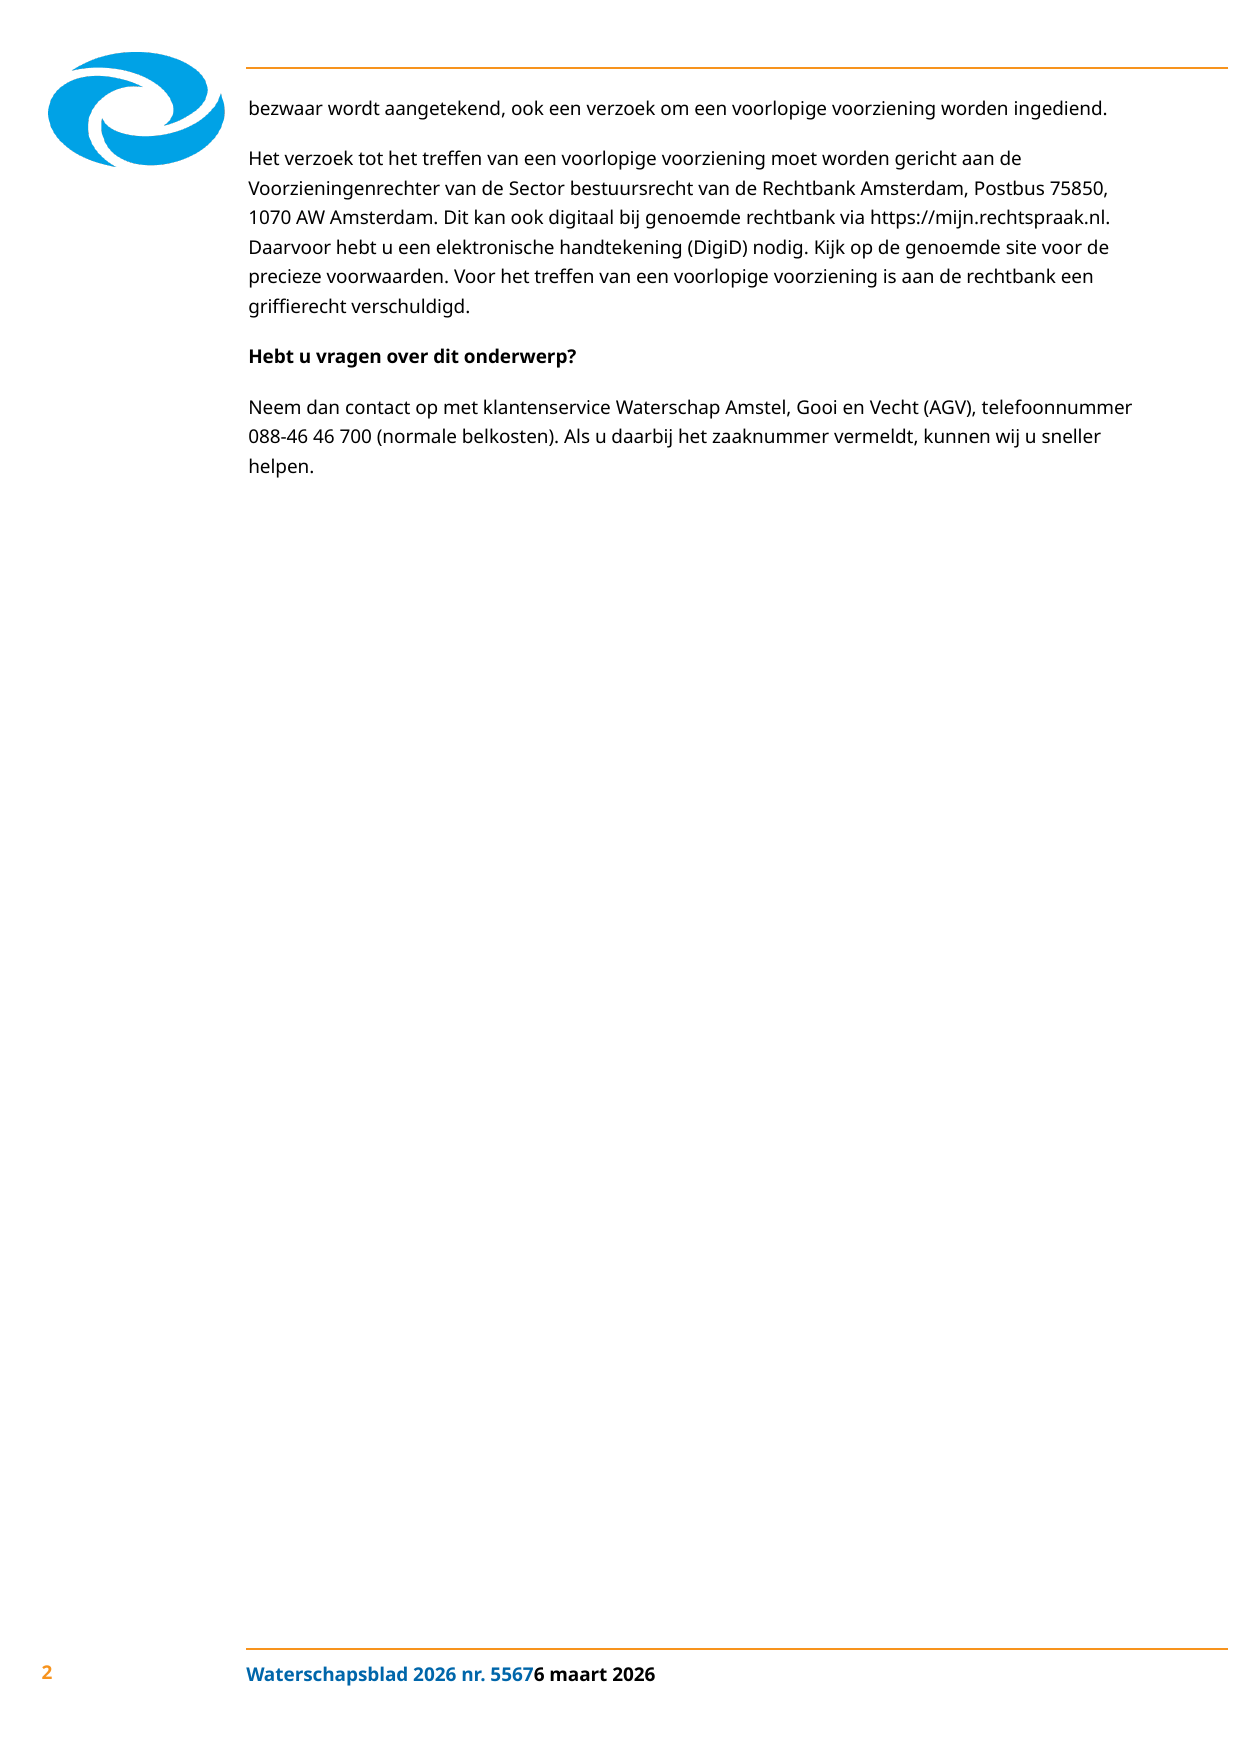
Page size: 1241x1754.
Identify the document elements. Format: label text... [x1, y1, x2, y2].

text Het verzoek tot het treffen van een voorlopige voorziening moet worden gericht aan de Voorzieningenrechter van de Sector bestuursrecht van de Rechtbank Amsterdam, Postbus 75850, 1070 AW Amsterdam. Dit kan ook digitaal bij genoemde rechtbank via https://mijn.rechtspraak.nl. Daarvoor hebt u een elektronische handtekening (DigiD) nodig. Kijk op de genoemde site voor de precieze voorwaarden. Voor het treffen van een voorlopige voorziening is aan de rechtbank een griffierecht verschuldigd. [248, 145, 1152, 319]
text Hebt u vragen over dit onderwerp? [248, 343, 1152, 369]
text bezwaar wordt aangetekend, ook een verzoek om een voorlopige voorziening worden ingediend. [248, 95, 1152, 121]
text Neem dan contact op met klantenservice Waterschap Amstel, Gooi en Vecht (AGV), telefoonnummer 088-46 46 700 (normale belkosten). Als u daarbij het zaaknummer vermeldt, kunnen wij u sneller helpen. [248, 394, 1152, 479]
picture [41, 47, 231, 172]
